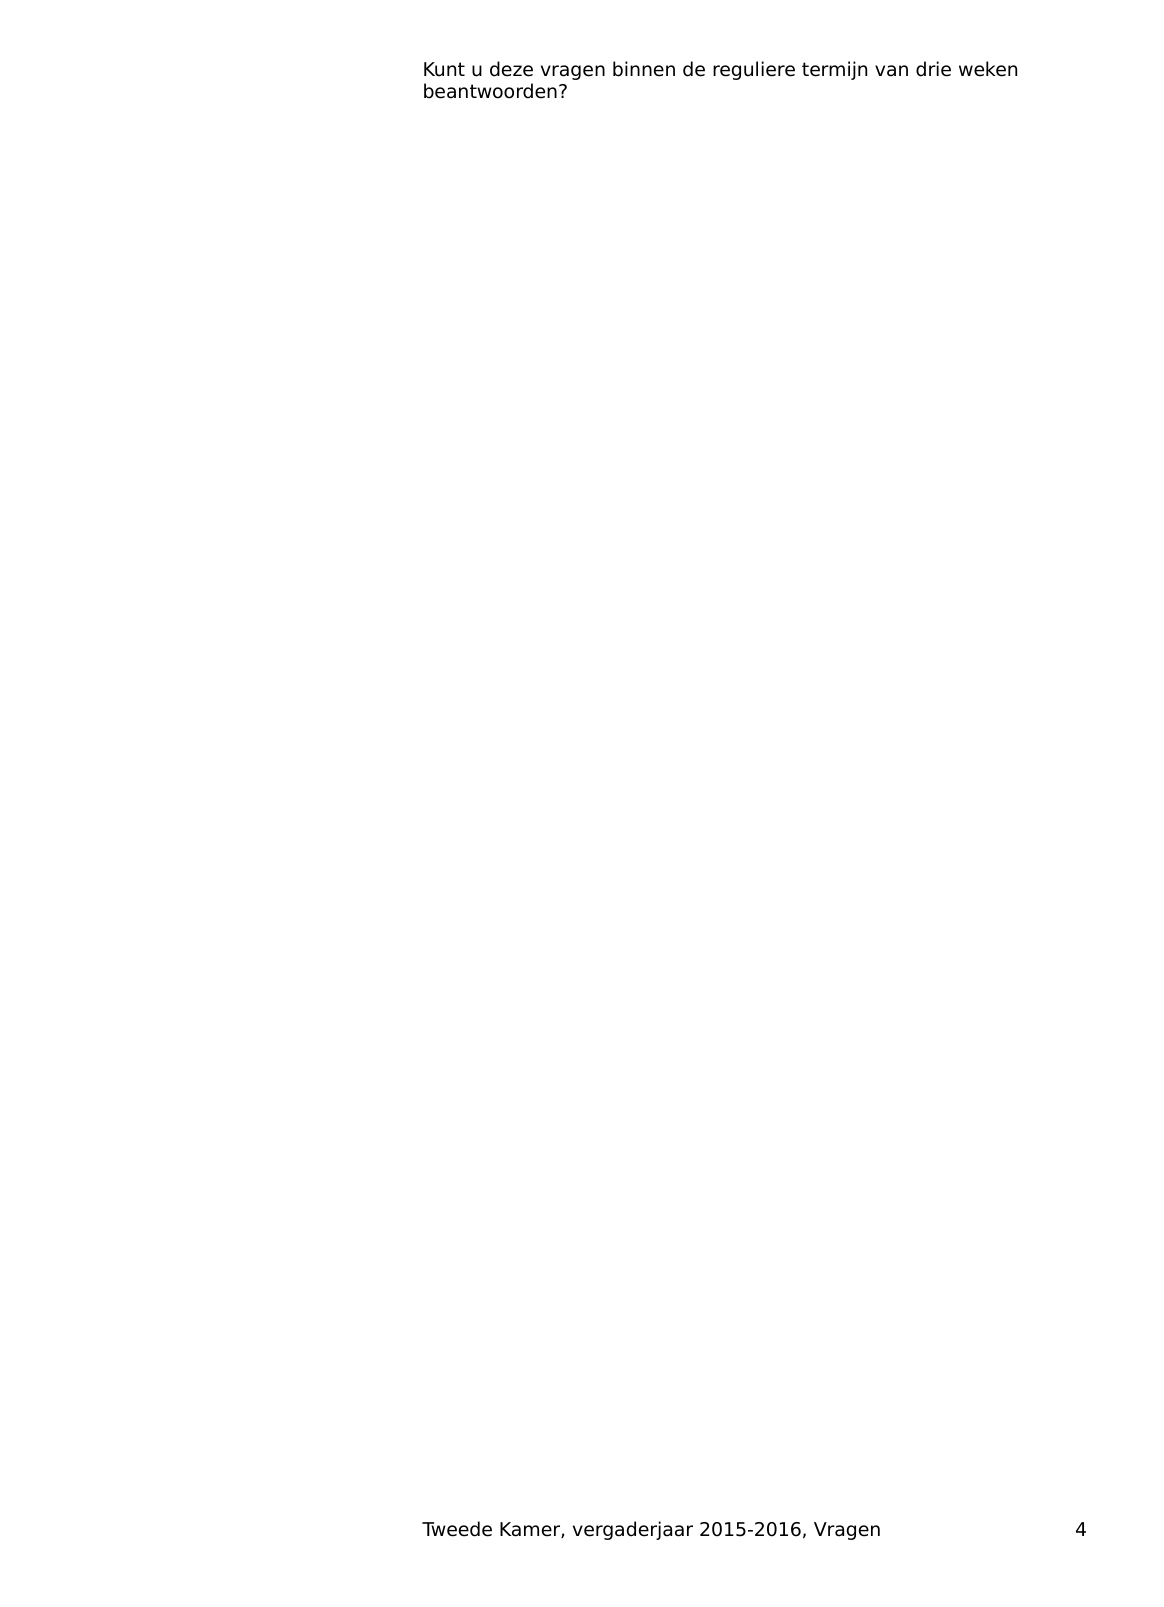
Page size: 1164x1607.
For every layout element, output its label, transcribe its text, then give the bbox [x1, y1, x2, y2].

text Kunt u deze vragen binnen de reguliere termijn van drie weken beantwoorden? [422, 59, 1087, 103]
